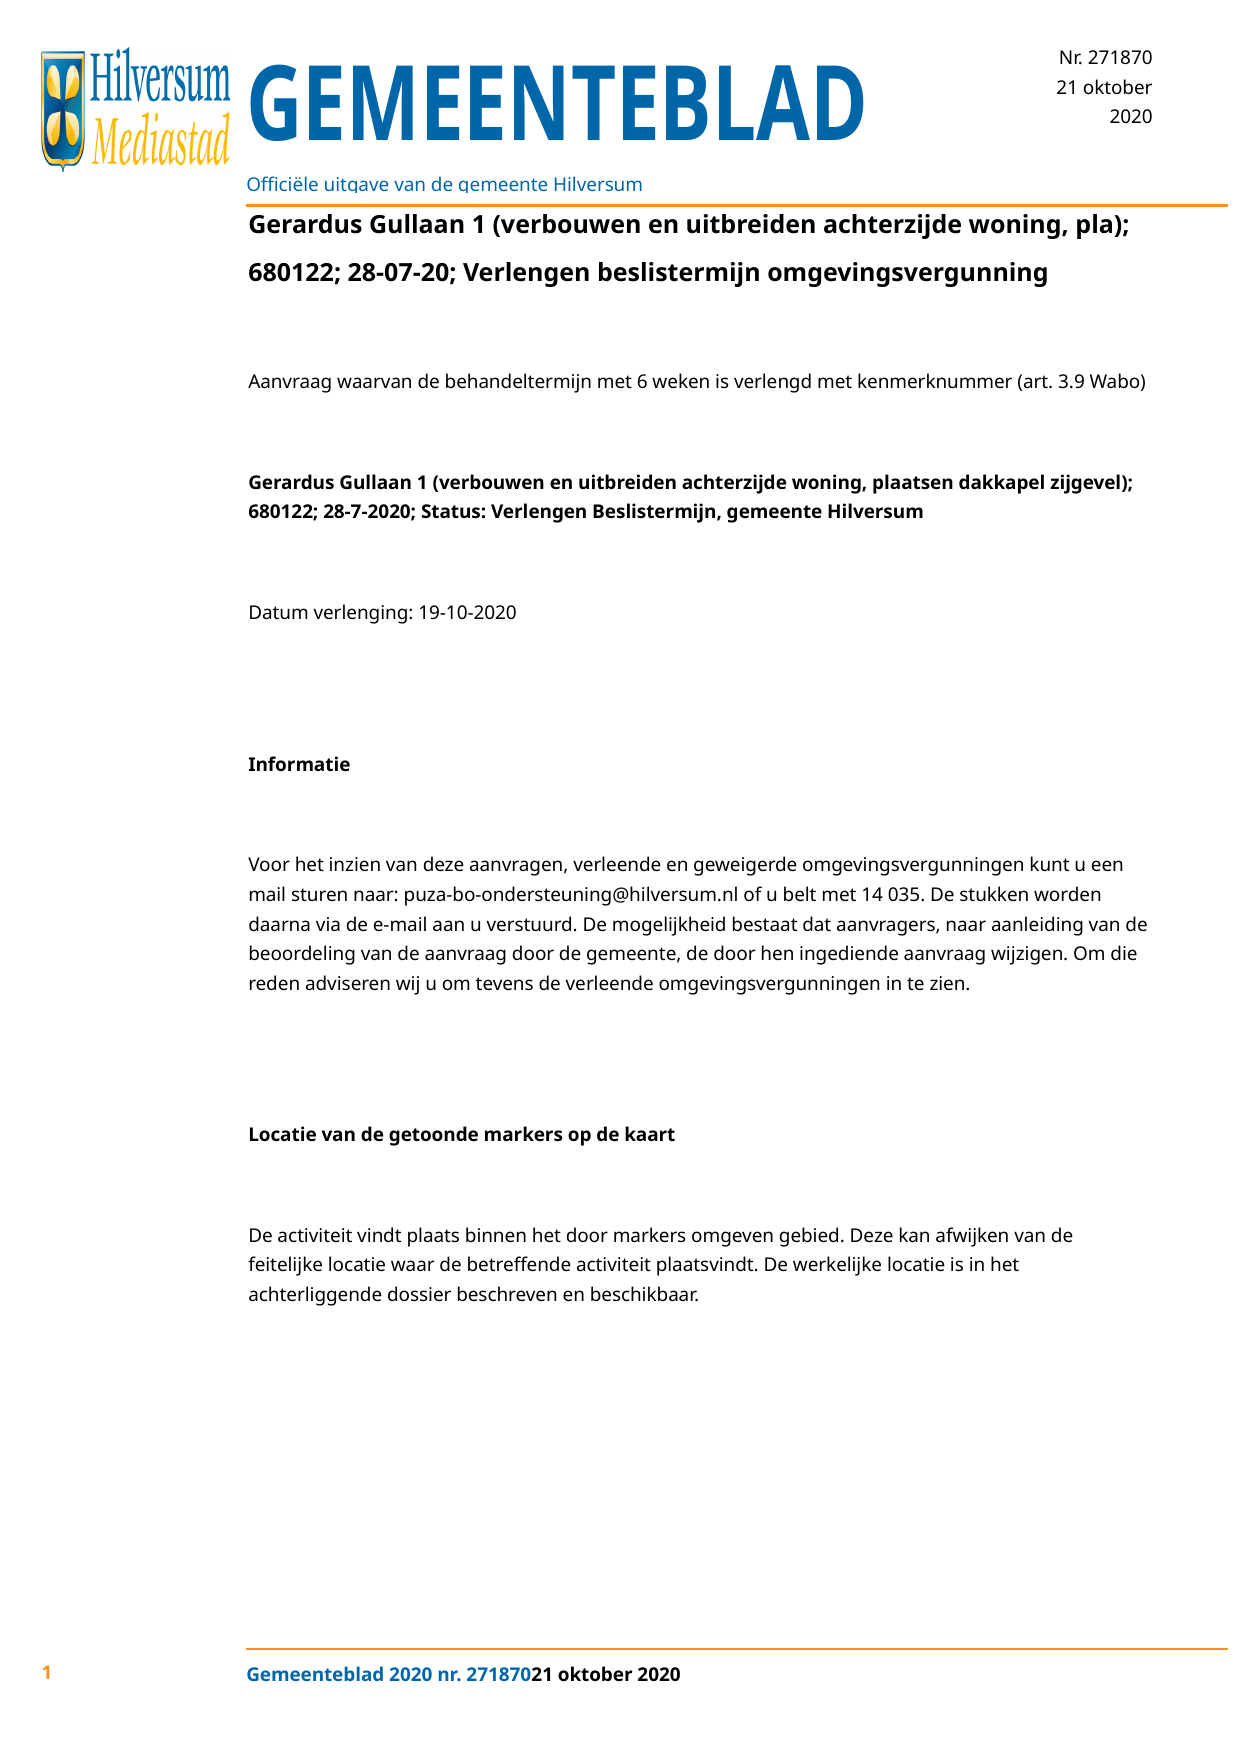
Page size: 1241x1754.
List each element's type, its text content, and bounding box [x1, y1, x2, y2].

text Aanvraag waarvan de behandeltermijn met 6 weken is verlengd met kenmerknummer (art. 3.9 Wabo) [248, 368, 1152, 394]
text Gerardus Gullaan 1 (verbouwen en uitbreiden achterzijde woning, plaatsen dakkapel zijgevel); 680122; 28-7-2020; Status: Verlengen Beslistermijn, gemeente Hilversum [248, 469, 1152, 524]
text De activiteit vindt plaats binnen het door markers omgeven gebied. Deze kan afwijken van de feitelijke locatie waar de betreffende activiteit plaatsvindt. De werkelijke locatie is in het achterliggende dossier beschreven en beschikbaar. [248, 1222, 1152, 1307]
text Locatie van de getoonde markers op de kaart [248, 1121, 1152, 1147]
text Informatie [248, 751, 1152, 777]
text Voor het inzien van deze aanvragen, verleende en geweigerde omgevingsvergunningen kunt u een mail sturen naar: puza-bo-ondersteuning@hilversum.nl of u belt met 14 035. De stukken worden daarna via de e-mail aan u verstuurd. De mogelijkheid bestaat dat aanvragers, naar aanleiding van de beoordeling van de aanvraag door de gemeente, de door hen ingediende aanvraag wijzigen. Om die reden adviseren wij u om tevens de verleende omgevingsvergunningen in te zien. [248, 852, 1152, 996]
picture [41, 47, 231, 172]
text Datum verlenging: 19-10-2020 [248, 599, 1152, 625]
text Gerardus Gullaan 1 (verbouwen en uitbreiden achterzijde woning, pla); 680122; 28-07-20; Verlengen beslistermijn omgevingsvergunning [248, 207, 1152, 288]
